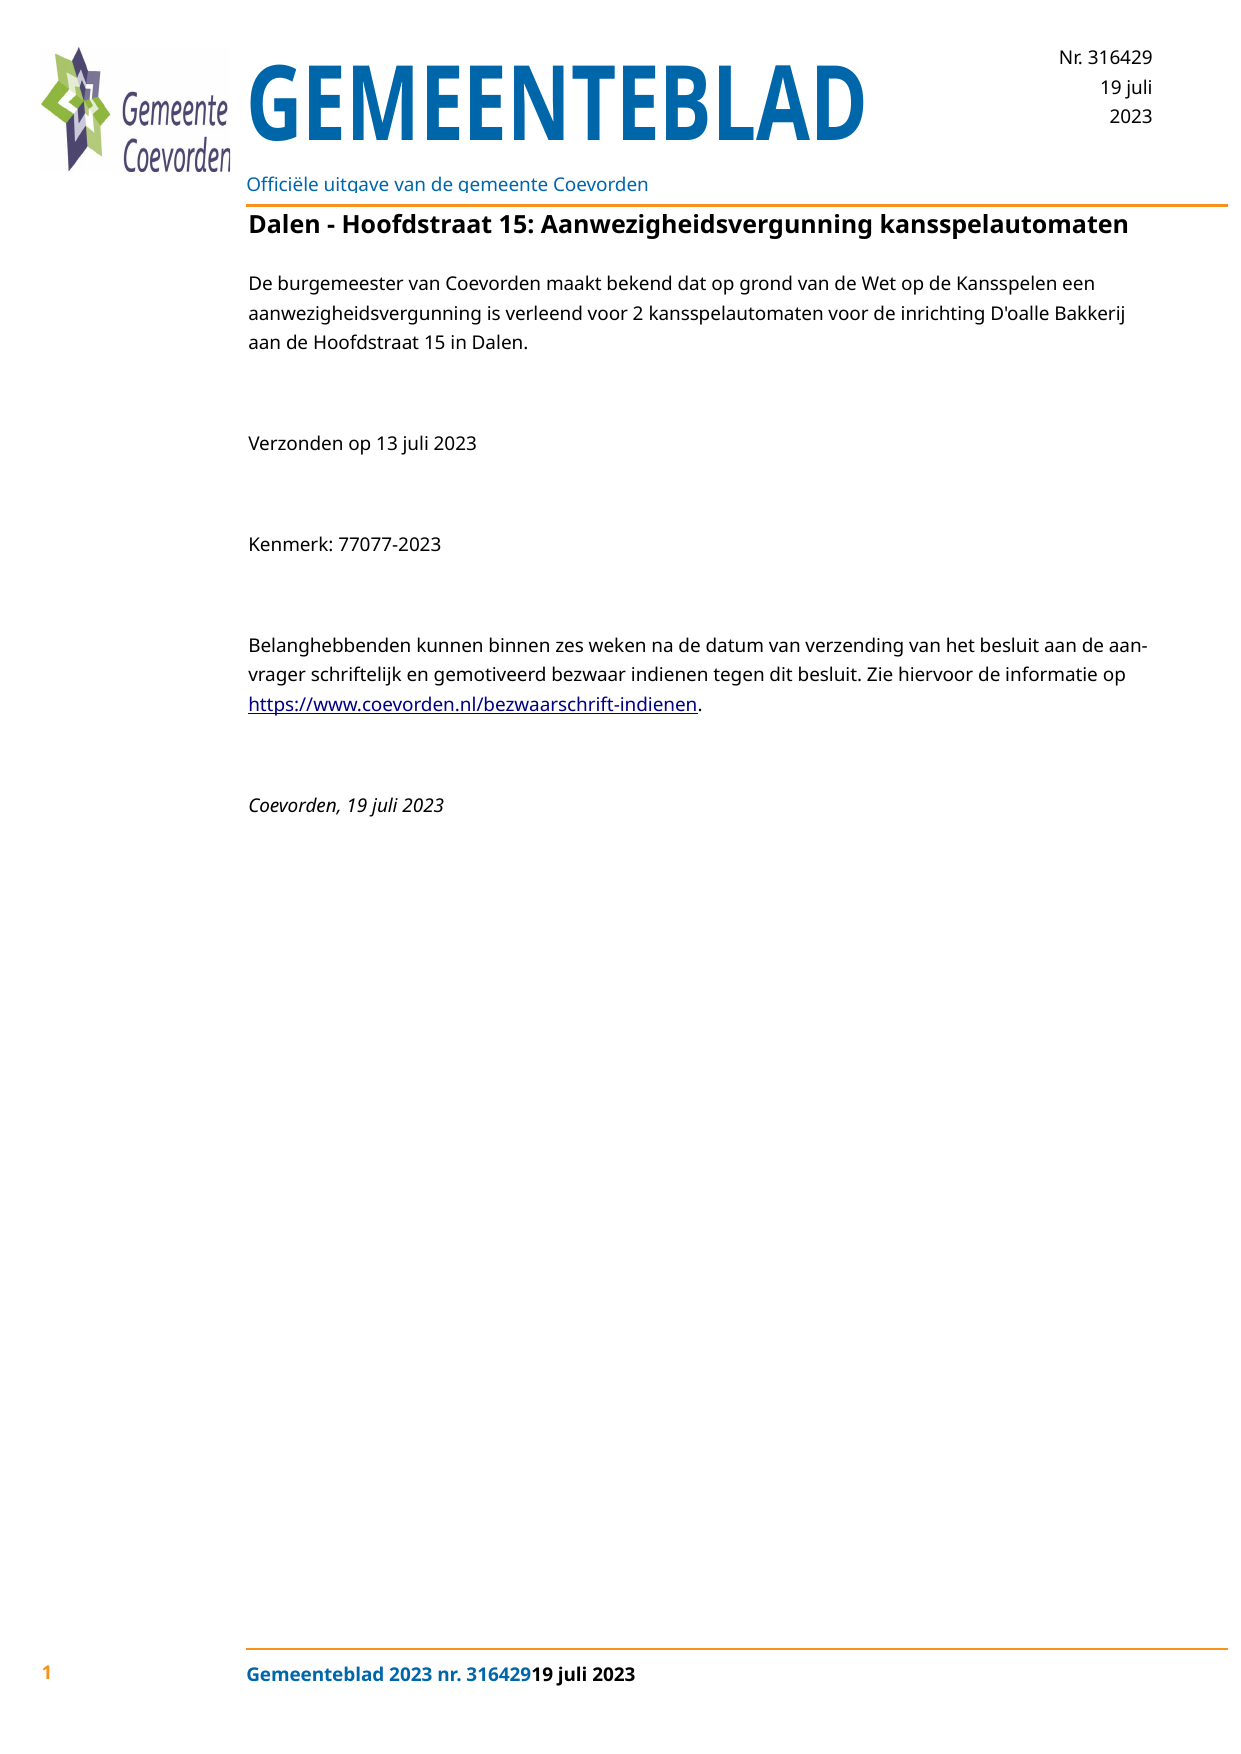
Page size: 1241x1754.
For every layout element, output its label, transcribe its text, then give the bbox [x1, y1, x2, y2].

text Verzonden op 13 juli 2023 [248, 430, 1152, 456]
text Dalen - Hoofdstraat 15: Aanwezigheidsvergunning kansspelautomaten [248, 207, 1152, 241]
text Coevorden, 19 juli 2023 [248, 792, 1152, 818]
picture [41, 47, 231, 172]
text Belanghebbenden kunnen binnen zes weken na de datum van verzending van het besluit aan de aan-vrager schriftelijk en gemotiveerd bezwaar indienen tegen dit besluit. Zie hiervoor de informatie op https://www.coevorden.nl/bezwaarschrift-indienen. [248, 632, 1152, 717]
text De burgemeester van Coevorden maakt bekend dat op grond van de Wet op de Kansspelen een aanwezigheidsvergunning is verleend voor 2 kansspelautomaten voor de inrichting D'oalle Bakkerij aan de Hoofdstraat 15 in Dalen. [248, 270, 1152, 355]
text Kenmerk: 77077-2023 [248, 531, 1152, 557]
